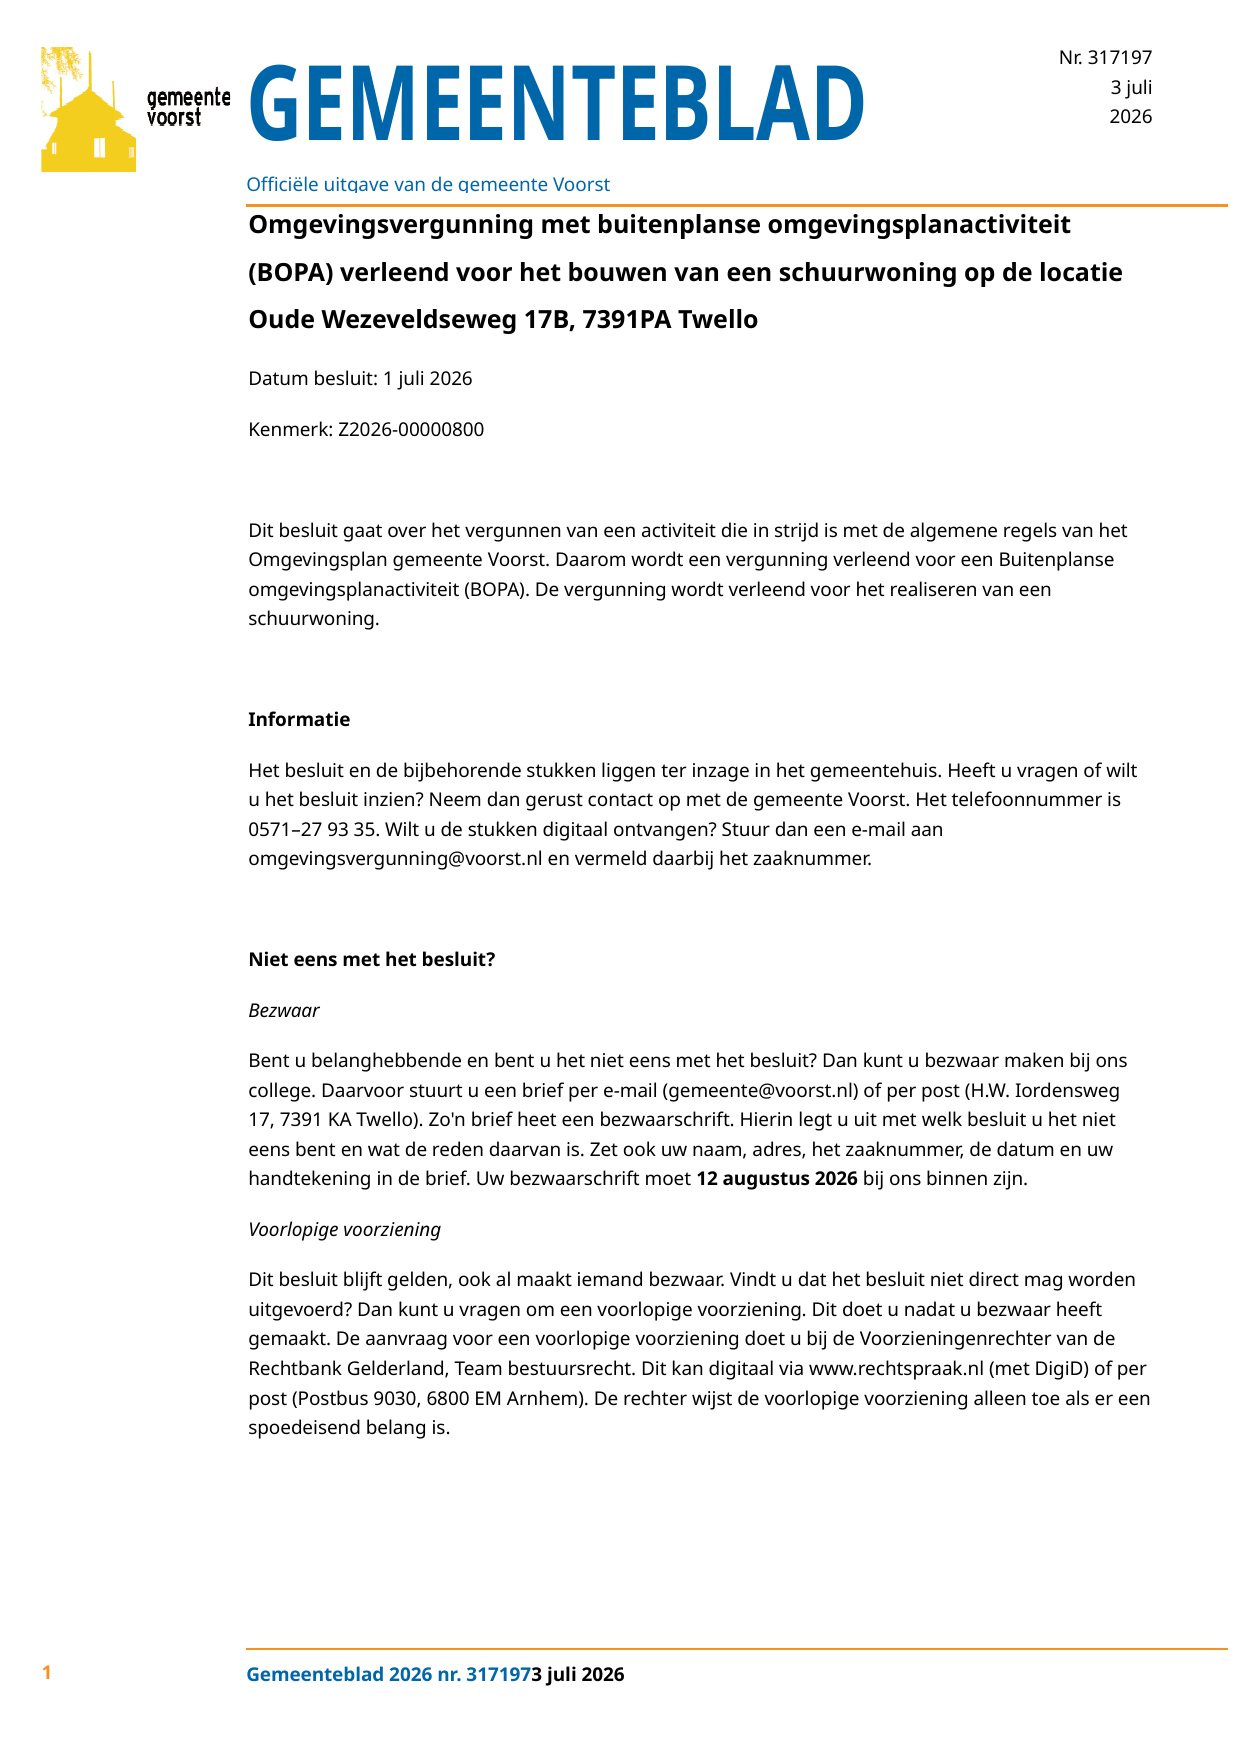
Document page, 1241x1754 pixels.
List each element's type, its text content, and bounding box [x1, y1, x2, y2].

text Voorlopige voorziening [248, 1216, 1152, 1242]
text Omgevingsvergunning met buitenplanse omgevingsplanactiviteit (BOPA) verleend voor het bouwen van een schuurwoning op de locatie Oude Wezeveldseweg 17B, 7391PA Twello [248, 207, 1152, 336]
text Informatie [248, 706, 1152, 732]
picture [41, 47, 231, 172]
text Bezwaar [248, 997, 1152, 1022]
text Bent u belanghebbende en bent u het niet eens met het besluit? Dan kunt u bezwaar maken bij ons college. Daarvoor stuurt u een brief per e-mail (gemeente@voorst.nl) of per post (H.W. Iordensweg 17, 7391 KA Twello). Zo'n brief heet een bezwaarschrift. Hierin legt u uit met welk besluit u het niet eens bent en wat de reden daarvan is. Zet ook uw naam, adres, het zaaknummer, de datum en uw handtekening in de brief. Uw bezwaarschrift moet 12 augustus 2026 bij ons binnen zijn. [248, 1047, 1152, 1191]
text Kenmerk: Z2026-00000800 [248, 416, 1152, 442]
text Datum besluit: 1 juli 2026 [248, 366, 1152, 391]
text Het besluit en de bijbehorende stukken liggen ter inzage in het gemeentehuis. Heeft u vragen of wilt u het besluit inzien? Neem dan gerust contact op met de gemeente Voorst. Het telefoonnummer is 0571–27 93 35. Wilt u de stukken digitaal ontvangen? Stuur dan een e-mail aan omgevingsvergunning@voorst.nl en vermeld daarbij het zaaknummer. [248, 757, 1152, 871]
text Dit besluit blijft gelden, ook al maakt iemand bezwaar. Vindt u dat het besluit niet direct mag worden uitgevoerd? Dan kunt u vragen om een voorlopige voorziening. Dit doet u nadat u bezwaar heeft gemaakt. De aanvraag voor een voorlopige voorziening doet u bij de Voorzieningenrechter van de Rechtbank Gelderland, Team bestuursrecht. Dit kan digitaal via www.rechtspraak.nl (met DigiD) of per post (Postbus 9030, 6800 EM Arnhem). De rechter wijst de voorlopige voorziening alleen toe als er een spoedeisend belang is. [248, 1266, 1152, 1440]
text Niet eens met het besluit? [248, 946, 1152, 972]
text Dit besluit gaat over het vergunnen van een activiteit die in strijd is met de algemene regels van het Omgevingsplan gemeente Voorst. Daarom wordt een vergunning verleend voor een Buitenplanse omgevingsplanactiviteit (BOPA). De vergunning wordt verleend voor het realiseren van een schuurwoning. [248, 517, 1152, 631]
